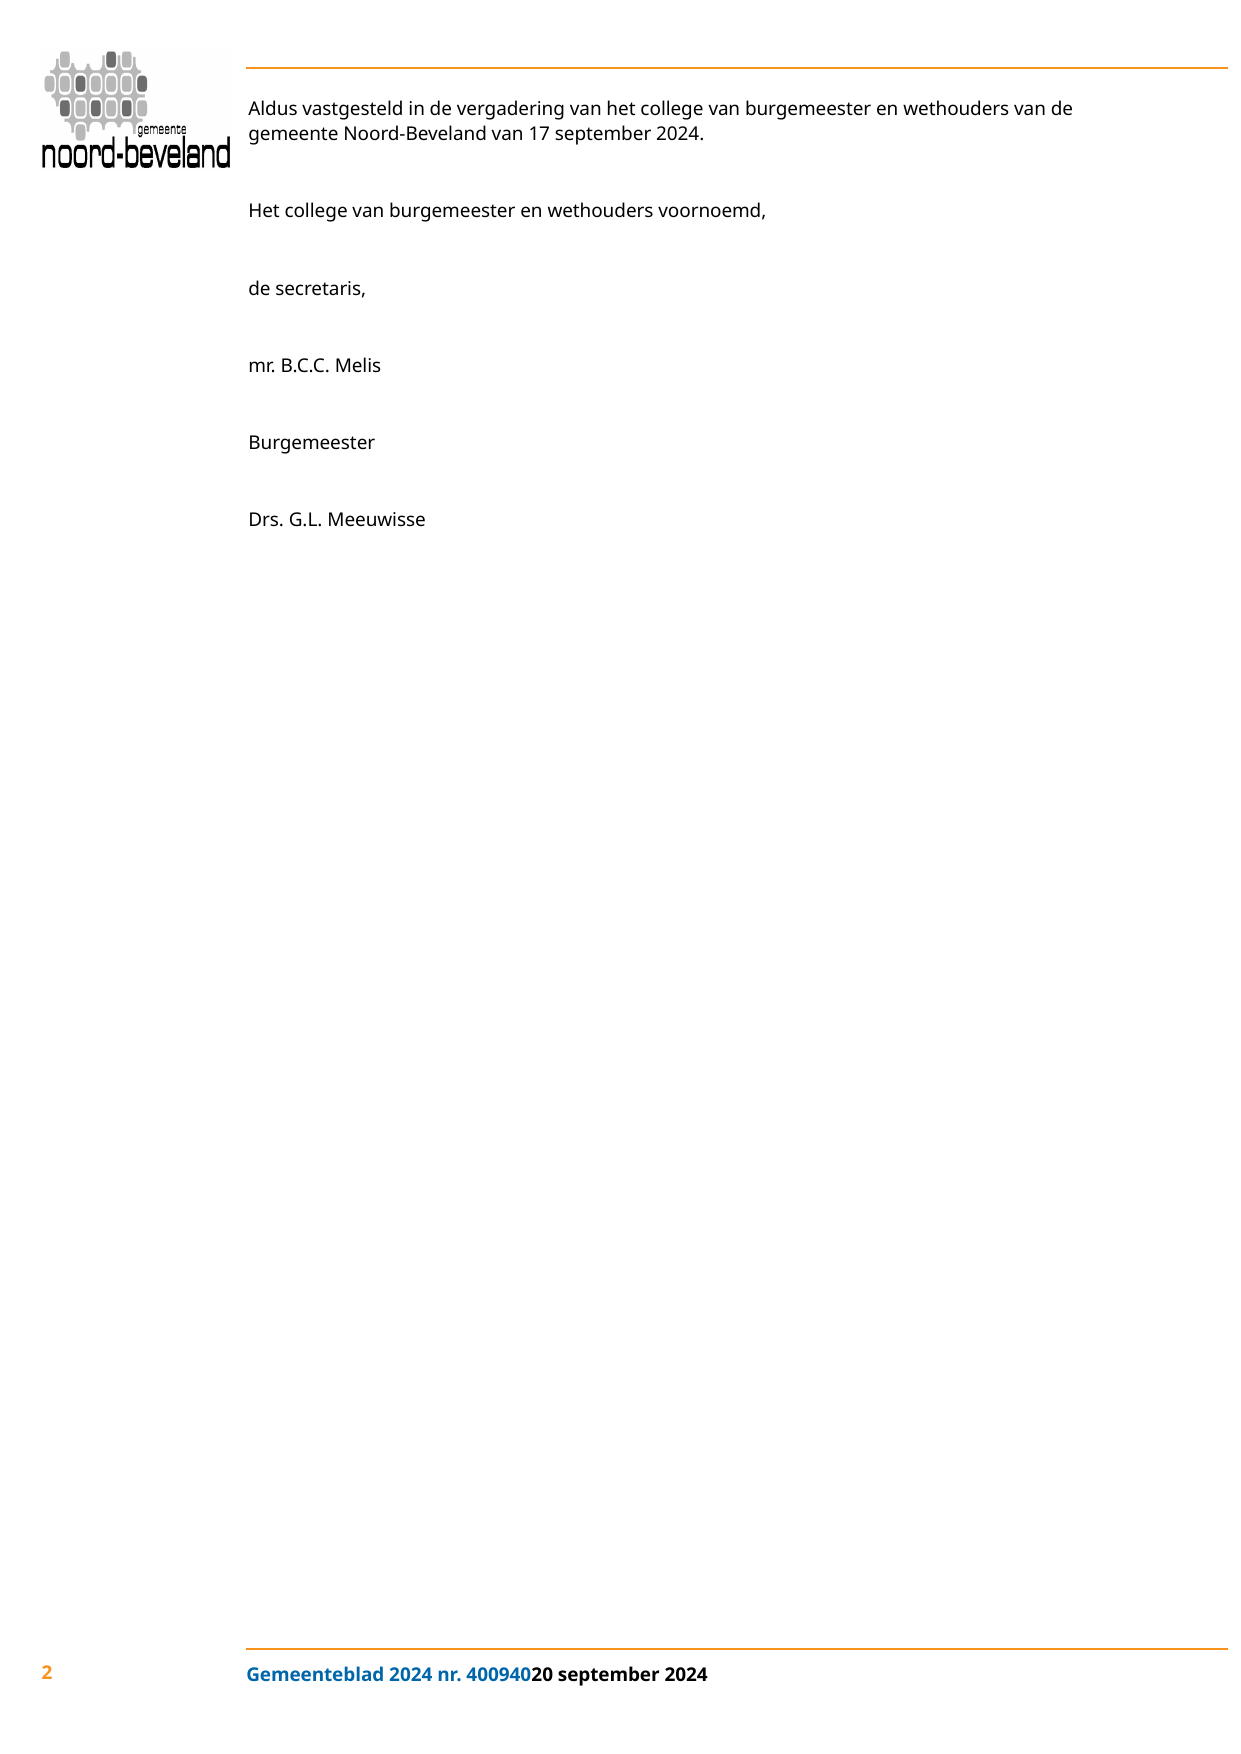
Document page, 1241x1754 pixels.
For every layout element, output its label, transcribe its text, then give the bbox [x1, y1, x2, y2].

text de secretaris, [248, 275, 1152, 301]
text Drs. G.L. Meeuwisse [248, 506, 1152, 532]
text Burgemeester [248, 429, 1152, 455]
text mr. B.C.C. Melis [248, 352, 1152, 378]
text Aldus vastgesteld in de vergadering van het college van burgemeester en wethouders van de gemeente Noord-Beveland van 17 september 2024. [248, 95, 1152, 146]
picture [41, 47, 231, 172]
text Het college van burgemeester en wethouders voornoemd, [248, 198, 1152, 223]
